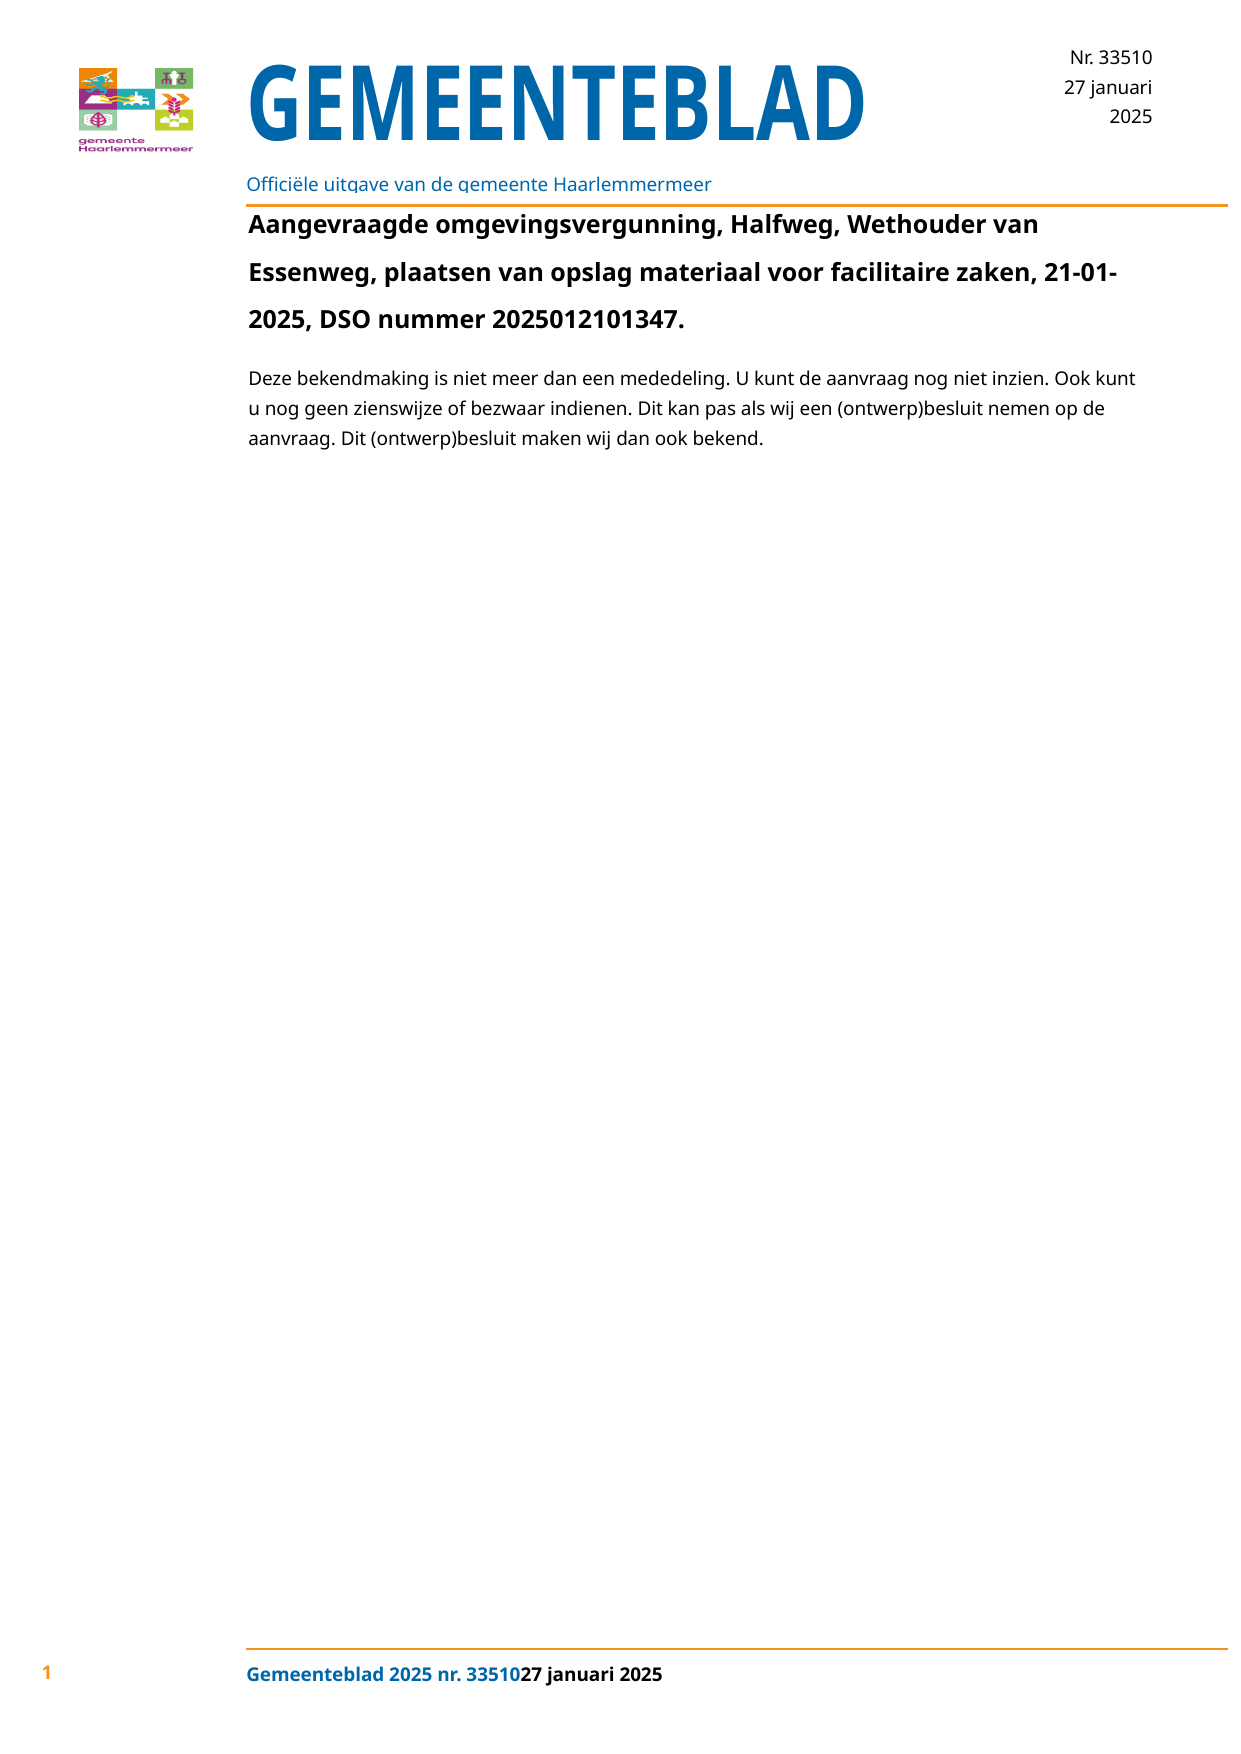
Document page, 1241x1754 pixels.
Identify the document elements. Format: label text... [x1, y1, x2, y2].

text Aangevraagde omgevingsvergunning, Halfweg, Wethouder van Essenweg, plaatsen van opslag materiaal voor facilitaire zaken, 21-01-2025, DSO nummer 2025012101347. [248, 207, 1152, 336]
text Deze bekendmaking is niet meer dan een mededeling. U kunt de aanvraag nog niet inzien. Ook kunt u nog geen zienswijze of bezwaar indienen. Dit kan pas als wij een (ontwerp)besluit nemen op de aanvraag. Dit (ontwerp)besluit maken wij dan ook bekend. [248, 366, 1152, 450]
picture [41, 47, 231, 172]
